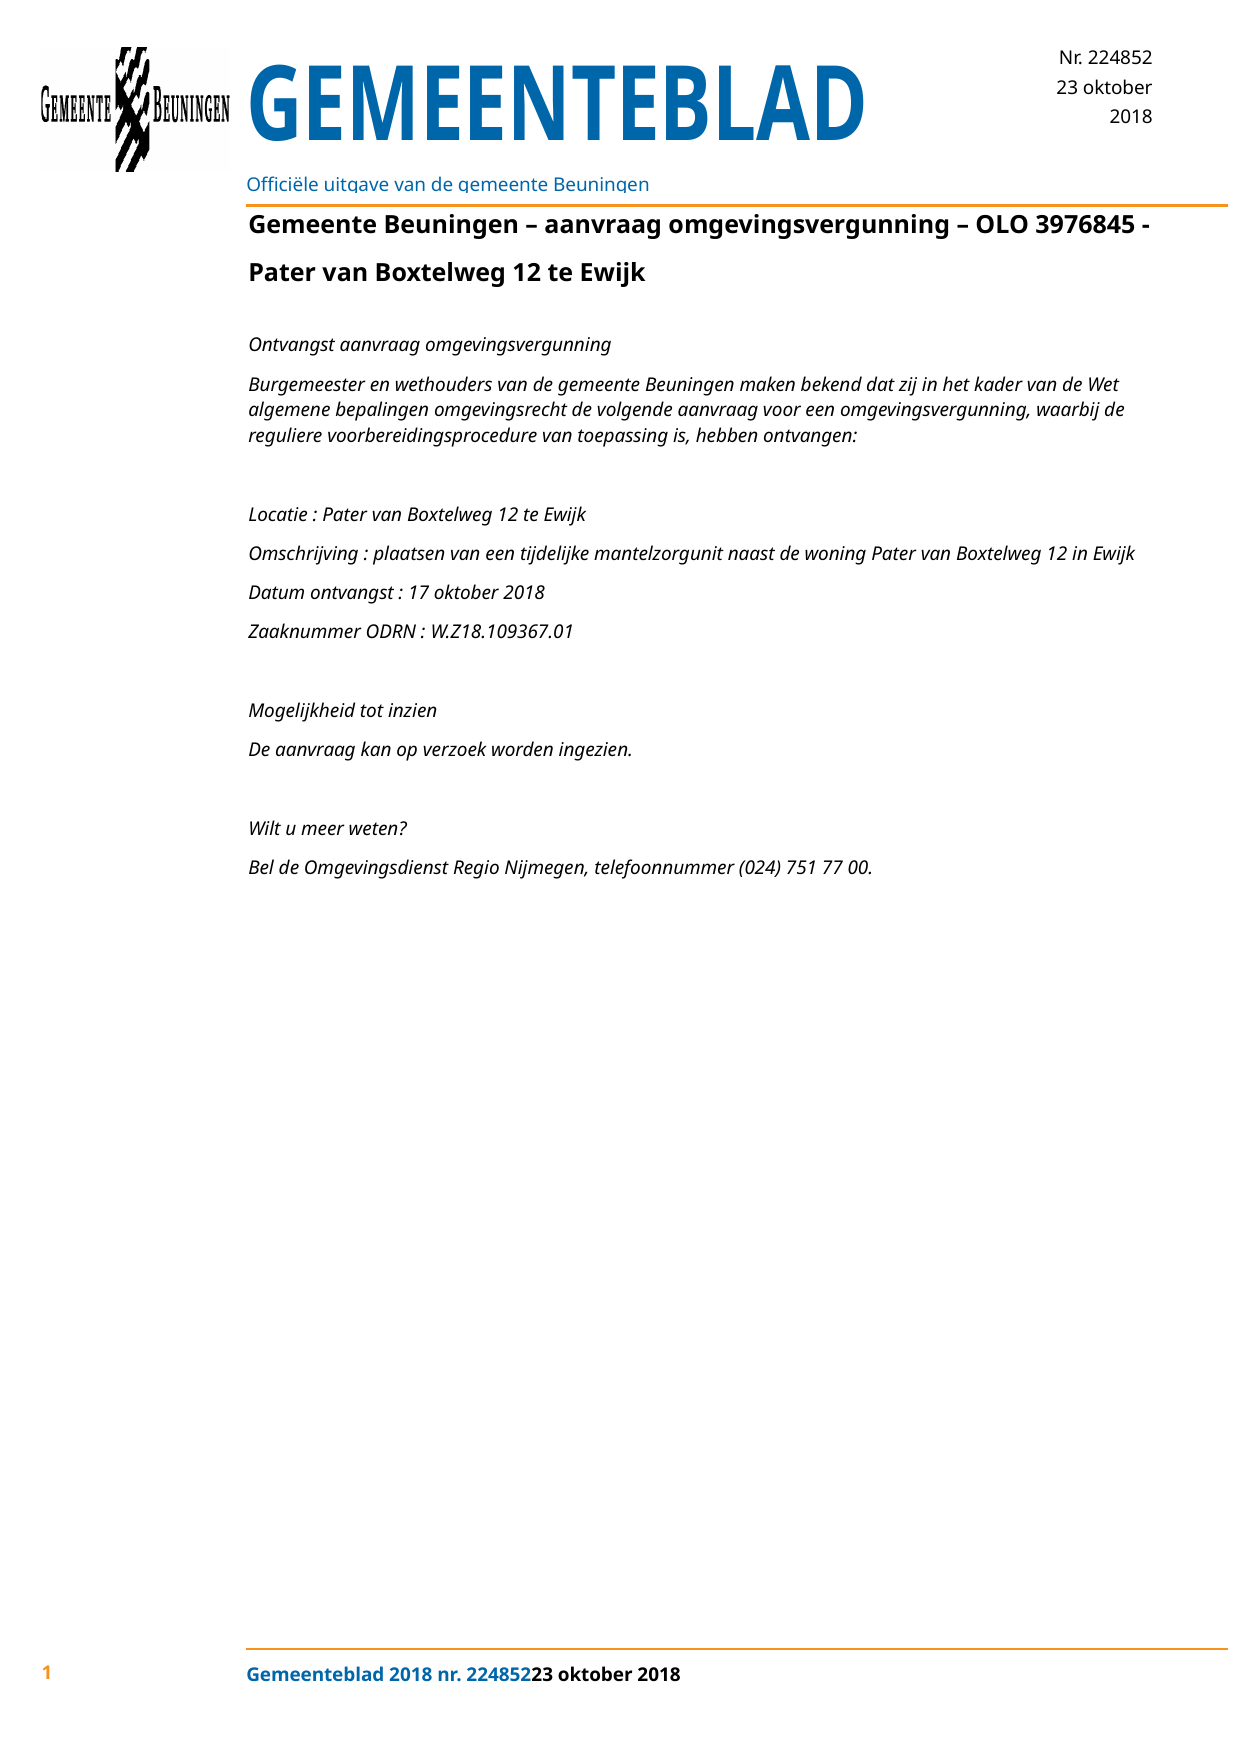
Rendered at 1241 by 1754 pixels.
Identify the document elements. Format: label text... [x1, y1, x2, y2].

text Omschrijving : plaatsen van een tijdelijke mantelzorgunit naast de woning Pater van Boxtelweg 12 in Ewijk [248, 540, 1152, 566]
text Zaaknummer ODRN : W.Z18.109367.01 [248, 618, 1152, 644]
text Bel de Omgevingsdienst Regio Nijmegen, telefoonnummer (024) 751 77 00. [248, 854, 1152, 880]
text Datum ontvangst : 17 oktober 2018 [248, 579, 1152, 605]
text Ontvangst aanvraag omgevingsvergunning [248, 331, 1152, 357]
text Wilt u meer weten? [248, 815, 1152, 841]
text Mogelijkheid tot inzien [248, 697, 1152, 723]
text Burgemeester en wethouders van de gemeente Beuningen maken bekend dat zij in het kader van de Wet algemene bepalingen omgevingsrecht de volgende aanvraag voor een omgevingsvergunning, waarbij de reguliere voorbereidingsprocedure van toepassing is, hebben ontvangen: [248, 371, 1152, 448]
text Gemeente Beuningen – aanvraag omgevingsvergunning – OLO 3976845 - Pater van Boxtelweg 12 te Ewijk [248, 207, 1152, 288]
text Locatie : Pater van Boxtelweg 12 te Ewijk [248, 501, 1152, 526]
picture [41, 47, 231, 172]
text De aanvraag kan op verzoek worden ingezien. [248, 736, 1152, 762]
